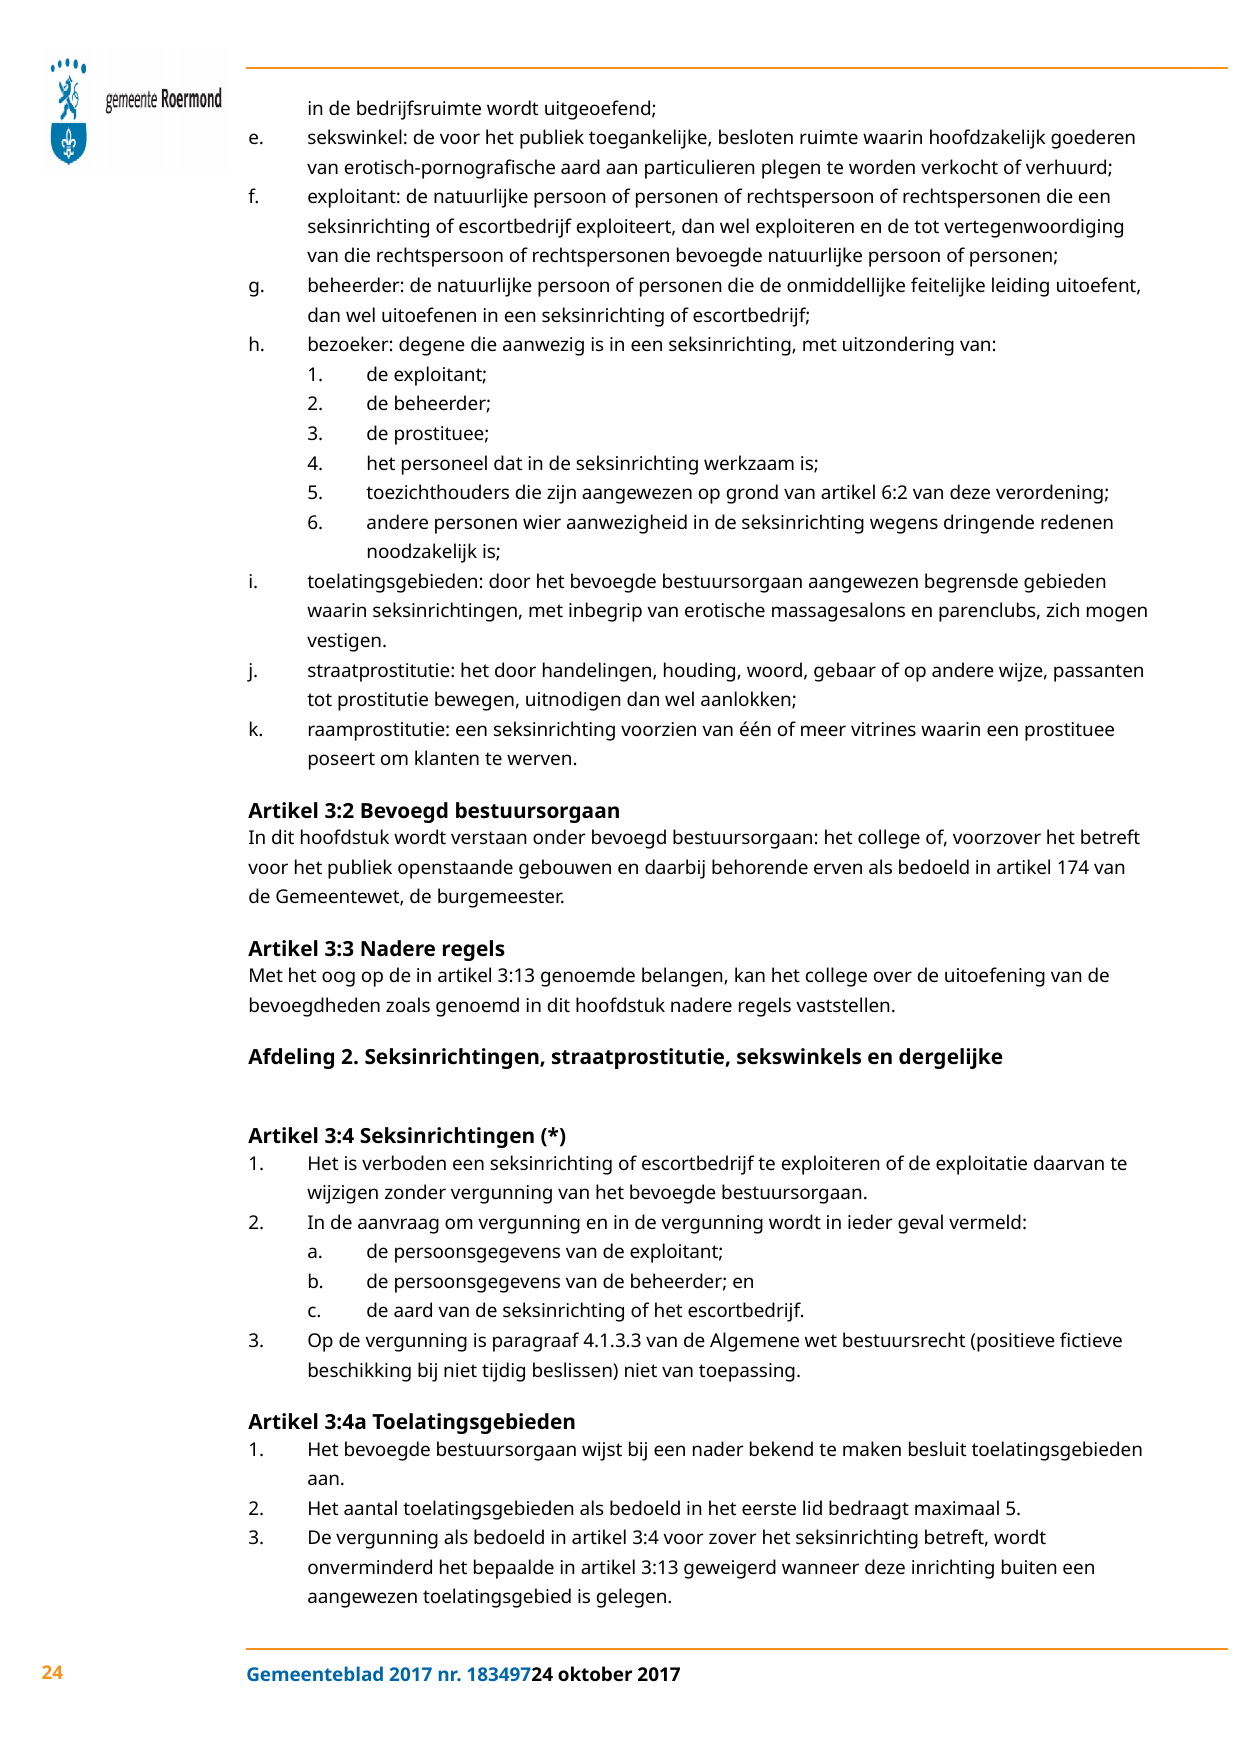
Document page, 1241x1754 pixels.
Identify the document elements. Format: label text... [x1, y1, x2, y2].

list andere personen wier aanwezigheid in de seksinrichting wegens dringende redenen noodzakelijk is; [307, 509, 1152, 564]
list in de bedrijfsruimte wordt uitgeoefend; [248, 95, 1152, 121]
list Het aantal toelatingsgebieden als bedoeld in het eerste lid bedraagt maximaal 5. [248, 1495, 1152, 1521]
text Artikel 3:4a Toelatingsgebieden [248, 1407, 1152, 1436]
list bezoeker: degene die aanwezig is in een seksinrichting, met uitzondering van: [248, 331, 1152, 357]
list de beheerder; [307, 391, 1152, 416]
list de prostituee; [307, 420, 1152, 446]
list sekswinkel: de voor het publiek toegankelijke, besloten ruimte waarin hoofdzakelijk goederen van erotisch-pornografische aard aan particulieren plegen te worden verkocht of verhuurd; [248, 124, 1152, 180]
list de persoonsgegevens van de exploitant; [307, 1238, 1152, 1264]
list toezichthouders die zijn aangewezen op grond van artikel 6:2 van deze verordening; [307, 479, 1152, 505]
list de persoonsgegevens van de beheerder; en [307, 1268, 1152, 1294]
list Het is verboden een seksinrichting of escortbedrijf te exploiteren of de exploitatie daarvan te wijzigen zonder vergunning van het bevoegde bestuursorgaan. [248, 1150, 1152, 1205]
list Het bevoegde bestuursorgaan wijst bij een nader bekend te maken besluit toelatingsgebieden aan. [248, 1436, 1152, 1491]
text Artikel 3:4 Seksinrichtingen (*) [248, 1121, 1152, 1150]
list de aard van de seksinrichting of het escortbedrijf. [307, 1298, 1152, 1323]
list de exploitant; [307, 361, 1152, 387]
text Artikel 3:2 Bevoegd bestuursorgaan [248, 796, 1152, 824]
list straatprostitutie: het door handelingen, houding, woord, gebaar of op andere wijze, passanten tot prostitutie bewegen, uitnodigen dan wel aanlokken; [248, 657, 1152, 712]
list toelatingsgebieden: door het bevoegde bestuursorgaan aangewezen begrensde gebieden waarin seksinrichtingen, met inbegrip van erotische massagesalons en parenclubs, zich mogen vestigen. [248, 568, 1152, 653]
text Afdeling 2. Seksinrichtingen, straatprostitutie, sekswinkels en dergelijke [248, 1042, 1152, 1071]
list De vergunning als bedoeld in artikel 3:4 voor zover het seksinrichting betreft, wordt onverminderd het bepaalde in artikel 3:13 geweigerd wanneer deze inrichting buiten een aangewezen toelatingsgebied is gelegen. [248, 1524, 1152, 1609]
list het personeel dat in de seksinrichting werkzaam is; [307, 450, 1152, 476]
list In de aanvraag om vergunning en in de vergunning wordt in ieder geval vermeld: [248, 1209, 1152, 1235]
list raamprostitutie: een seksinrichting voorzien van één of meer vitrines waarin een prostituee poseert om klanten te werven. [248, 716, 1152, 771]
text Artikel 3:3 Nadere regels [248, 934, 1152, 962]
list Op de vergunning is paragraaf 4.1.3.3 van de Algemene wet bestuursrecht (positieve fictieve beschikking bij niet tijdig beslissen) niet van toepassing. [248, 1327, 1152, 1383]
list exploitant: de natuurlijke persoon of personen of rechtspersoon of rechtspersonen die een seksinrichting of escortbedrijf exploiteert, dan wel exploiteren en de tot vertegenwoordiging van die rechtspersoon of rechtspersonen bevoegde natuurlijke persoon of personen; [248, 183, 1152, 268]
text Met het oog op de in artikel 3:13 genoemde belangen, kan het college over de uitoefening van de bevoegdheden zoals genoemd in dit hoofdstuk nadere regels vaststellen. [248, 962, 1152, 1018]
text In dit hoofdstuk wordt verstaan onder bevoegd bestuursorgaan: het college of, voorzover het betreft voor het publiek openstaande gebouwen en daarbij behorende erven als bedoeld in artikel 174 van de Gemeentewet, de burgemeester. [248, 824, 1152, 909]
list beheerder: de natuurlijke persoon of personen die de onmiddellijke feitelijke leiding uitoefent, dan wel uitoefenen in een seksinrichting of escortbedrijf; [248, 272, 1152, 328]
picture [41, 47, 231, 172]
